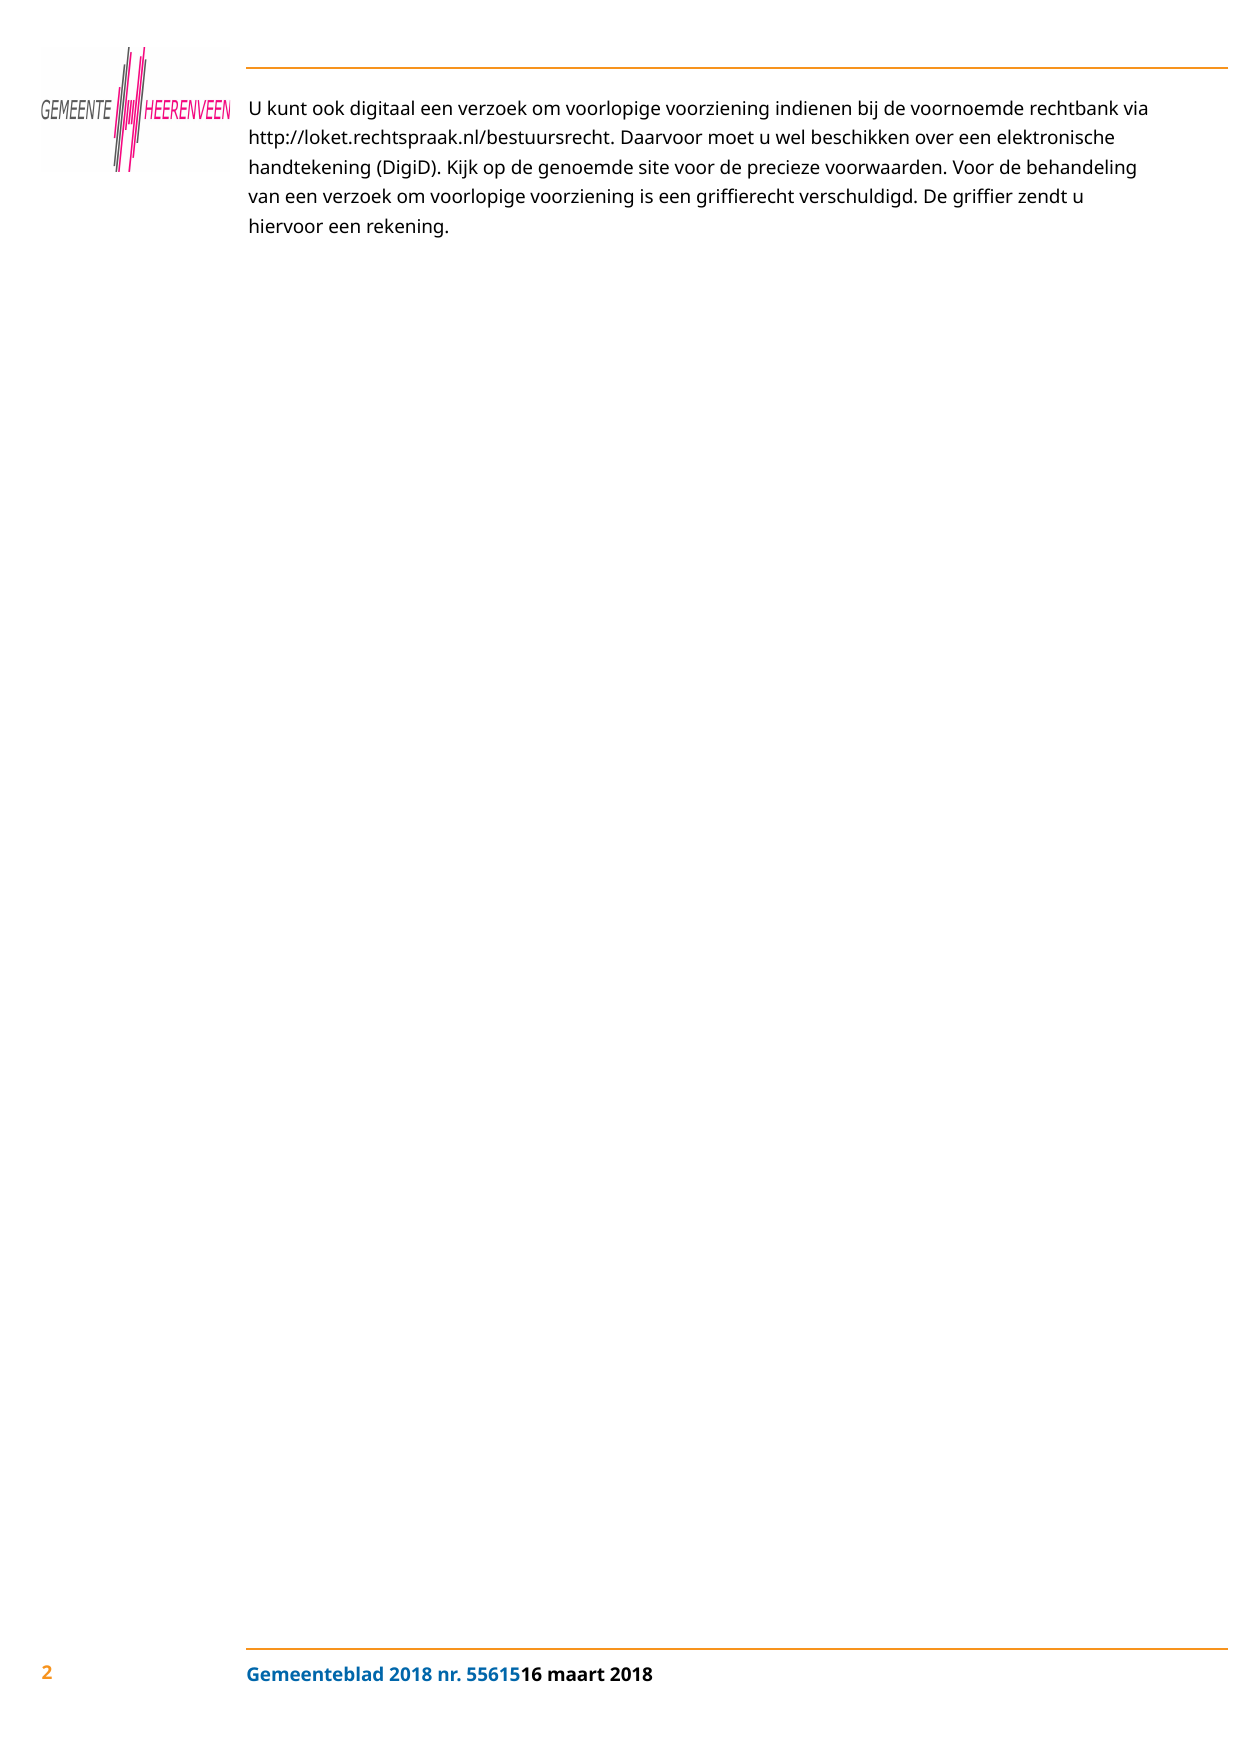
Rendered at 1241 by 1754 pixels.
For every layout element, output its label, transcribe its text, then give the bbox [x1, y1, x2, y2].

picture [41, 47, 231, 172]
text U kunt ook digitaal een verzoek om voorlopige voorziening indienen bij de voornoemde rechtbank via http://loket.rechtspraak.nl/bestuursrecht. Daarvoor moet u wel beschikken over een elektronische handtekening (DigiD). Kijk op de genoemde site voor de precieze voorwaarden. Voor de behandeling van een verzoek om voorlopige voorziening is een griffierecht verschuldigd. De griffier zendt u hiervoor een rekening. [248, 95, 1152, 239]
